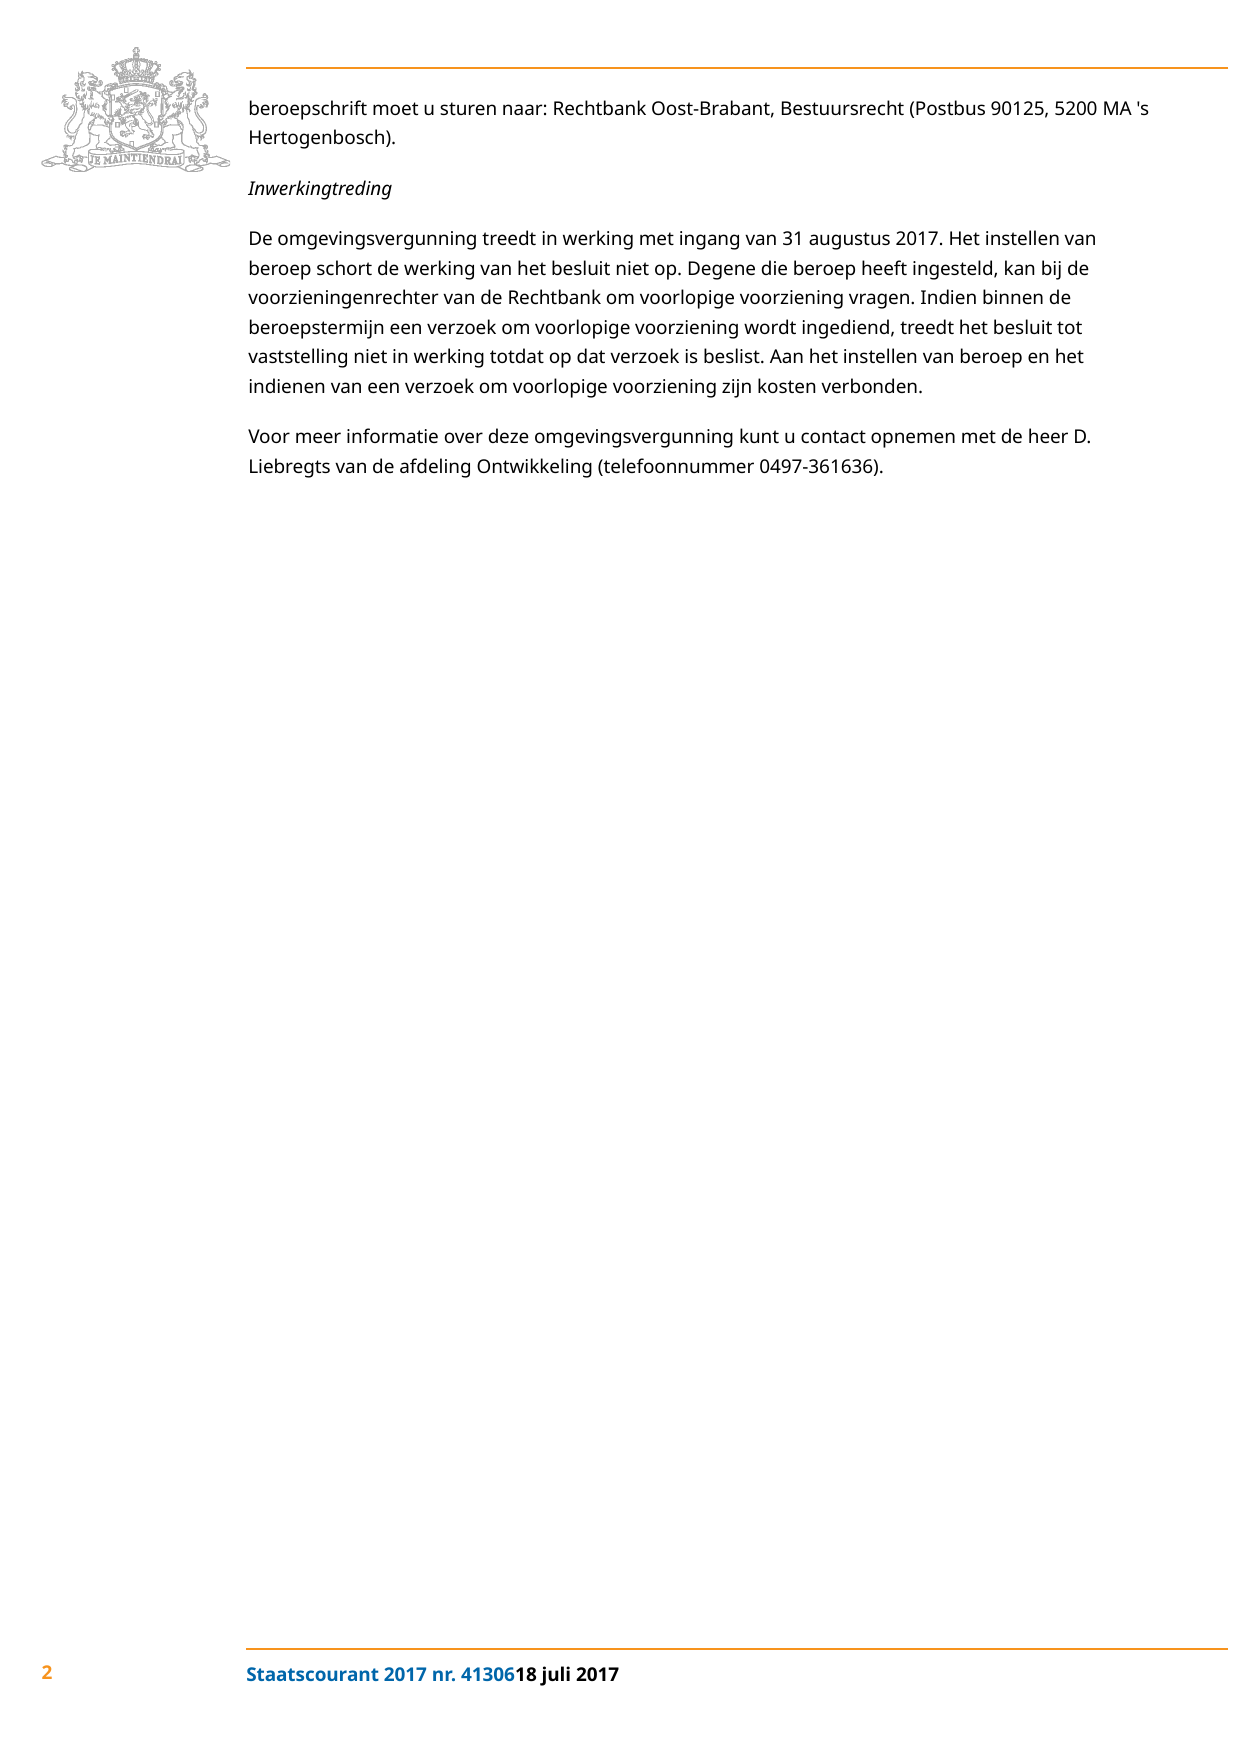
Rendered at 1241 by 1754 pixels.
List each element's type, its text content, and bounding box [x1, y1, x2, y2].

text Inwerkingtreding [248, 175, 1152, 201]
text beroepschrift moet u sturen naar: Rechtbank Oost-Brabant, Bestuursrecht (Postbus 90125, 5200 MA 's Hertogenbosch). [248, 95, 1152, 150]
text Voor meer informatie over deze omgevingsvergunning kunt u contact opnemen met de heer D. Liebregts van de afdeling Ontwikkeling (telefoonnummer 0497-361636). [248, 423, 1152, 479]
text De omgevingsvergunning treedt in werking met ingang van 31 augustus 2017. Het instellen van beroep schort de werking van het besluit niet op. Degene die beroep heeft ingesteld, kan bij de voorzieningenrechter van de Rechtbank om voorlopige voorziening vragen. Indien binnen de beroepstermijn een verzoek om voorlopige voorziening wordt ingediend, treedt het besluit tot vaststelling niet in werking totdat op dat verzoek is beslist. Aan het instellen van beroep en het indienen van een verzoek om voorlopige voorziening zijn kosten verbonden. [248, 225, 1152, 399]
picture [41, 47, 231, 172]
